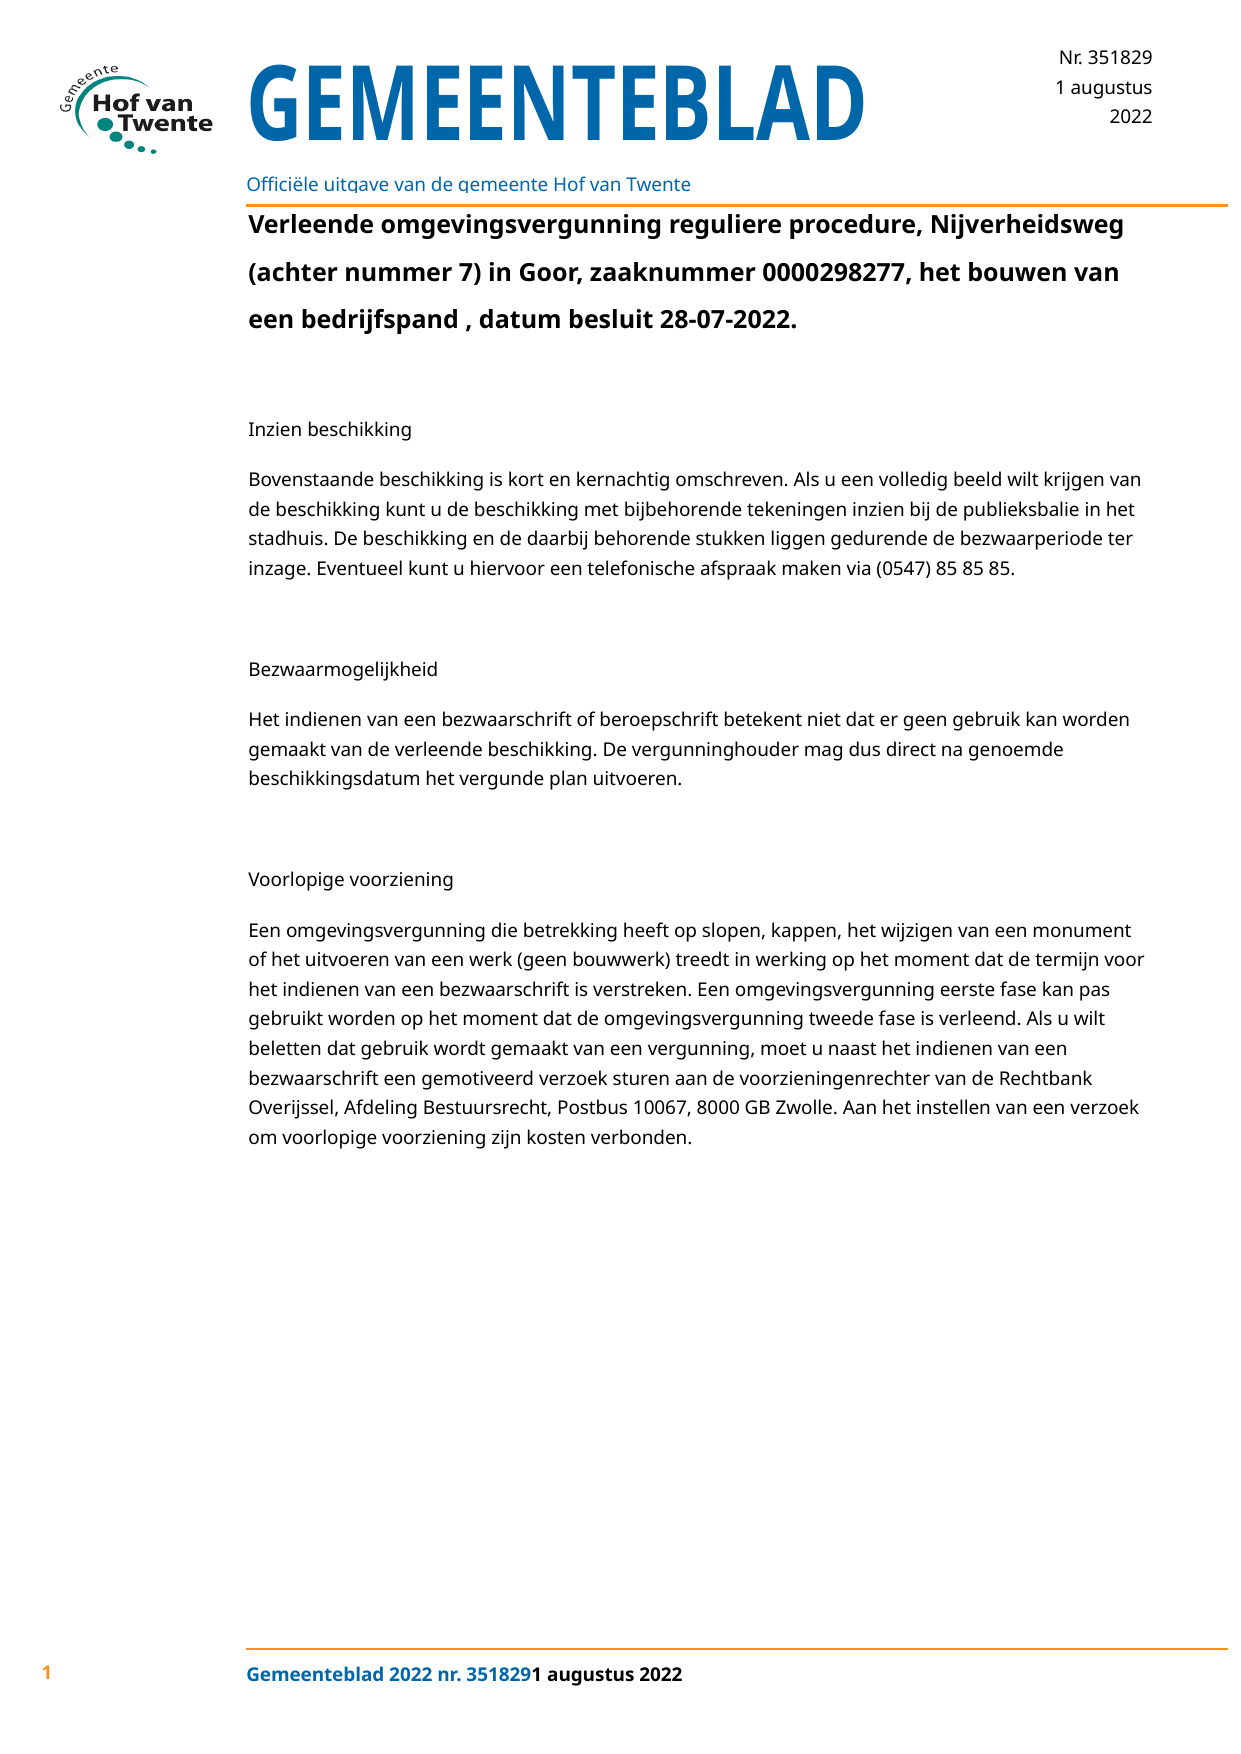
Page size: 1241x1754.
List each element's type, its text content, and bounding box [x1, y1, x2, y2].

text Bezwaarmogelijkheid [248, 656, 1152, 682]
text Bovenstaande beschikking is kort en kernachtig omschreven. Als u een volledig beeld wilt krijgen van de beschikking kunt u de beschikking met bijbehorende tekeningen inzien bij de publieksbalie in het stadhuis. De beschikking en de daarbij behorende stukken liggen gedurende de bezwaarperiode ter inzage. Eventueel kunt u hiervoor een telefonische afspraak maken via (0547) 85 85 85. [248, 466, 1152, 581]
text Het indienen van een bezwaarschrift of beroepschrift betekent niet dat er geen gebruik kan worden gemaakt van de verleende beschikking. De vergunninghouder mag dus direct na genoemde beschikkingsdatum het vergunde plan uitvoeren. [248, 706, 1152, 791]
text Voorlopige voorziening [248, 866, 1152, 892]
text Inzien beschikking [248, 416, 1152, 442]
text Een omgevingsvergunning die betrekking heeft op slopen, kappen, het wijzigen van een monument of het uitvoeren van een werk (geen bouwwerk) treedt in werking op het moment dat de termijn voor het indienen van een bezwaarschrift is verstreken. Een omgevingsvergunning eerste fase kan pas gebruikt worden op het moment dat de omgevingsvergunning tweede fase is verleend. Als u wilt beletten dat gebruik wordt gemaakt van een vergunning, moet u naast het indienen van een bezwaarschrift een gemotiveerd verzoek sturen aan de voorzieningenrechter van de Rechtbank Overijssel, Afdeling Bestuursrecht, Postbus 10067, 8000 GB Zwolle. Aan het instellen van een verzoek om voorlopige voorziening zijn kosten verbonden. [248, 917, 1152, 1149]
text Verleende omgevingsvergunning reguliere procedure, Nijverheidsweg (achter nummer 7) in Goor, zaaknummer 0000298277, het bouwen van een bedrijfspand , datum besluit 28-07-2022. [248, 207, 1152, 336]
picture [41, 47, 231, 172]
